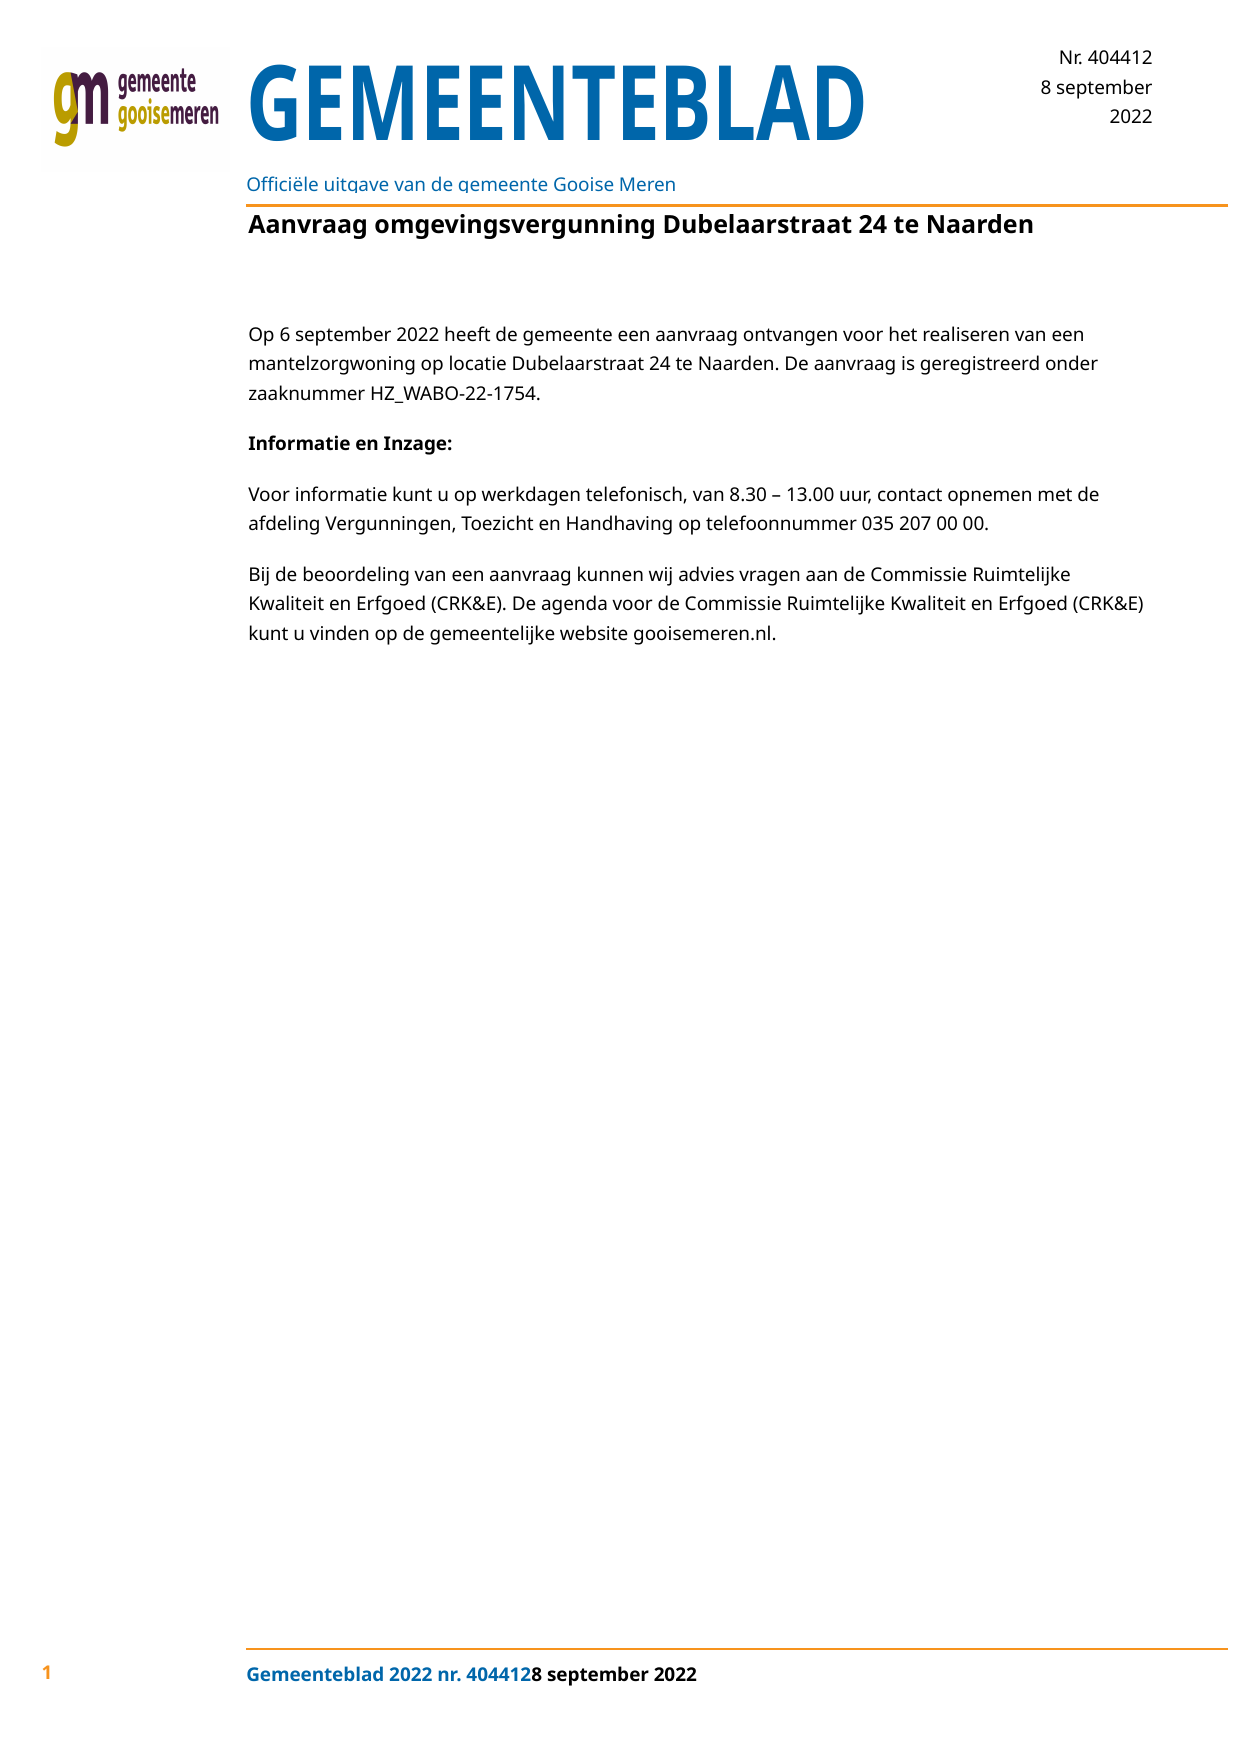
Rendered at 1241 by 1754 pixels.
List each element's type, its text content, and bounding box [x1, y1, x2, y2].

picture [41, 47, 231, 172]
text Voor informatie kunt u op werkdagen telefonisch, van 8.30 – 13.00 uur, contact opnemen met de afdeling Vergunningen, Toezicht en Handhaving op telefoonnummer 035 207 00 00. [248, 481, 1152, 536]
text Informatie en Inzage: [248, 430, 1152, 456]
text Aanvraag omgevingsvergunning Dubelaarstraat 24 te Naarden [248, 207, 1152, 241]
text Op 6 september 2022 heeft de gemeente een aanvraag ontvangen voor het realiseren van een mantelzorgwoning op locatie Dubelaarstraat 24 te Naarden. De aanvraag is geregistreerd onder zaaknummer HZ_WABO-22-1754. [248, 321, 1152, 406]
text Bij de beoordeling van een aanvraag kunnen wij advies vragen aan de Commissie Ruimtelijke Kwaliteit en Erfgoed (CRK&E). De agenda voor de Commissie Ruimtelijke Kwaliteit en Erfgoed (CRK&E) kunt u vinden op de gemeentelijke website gooisemeren.nl. [248, 561, 1152, 646]
